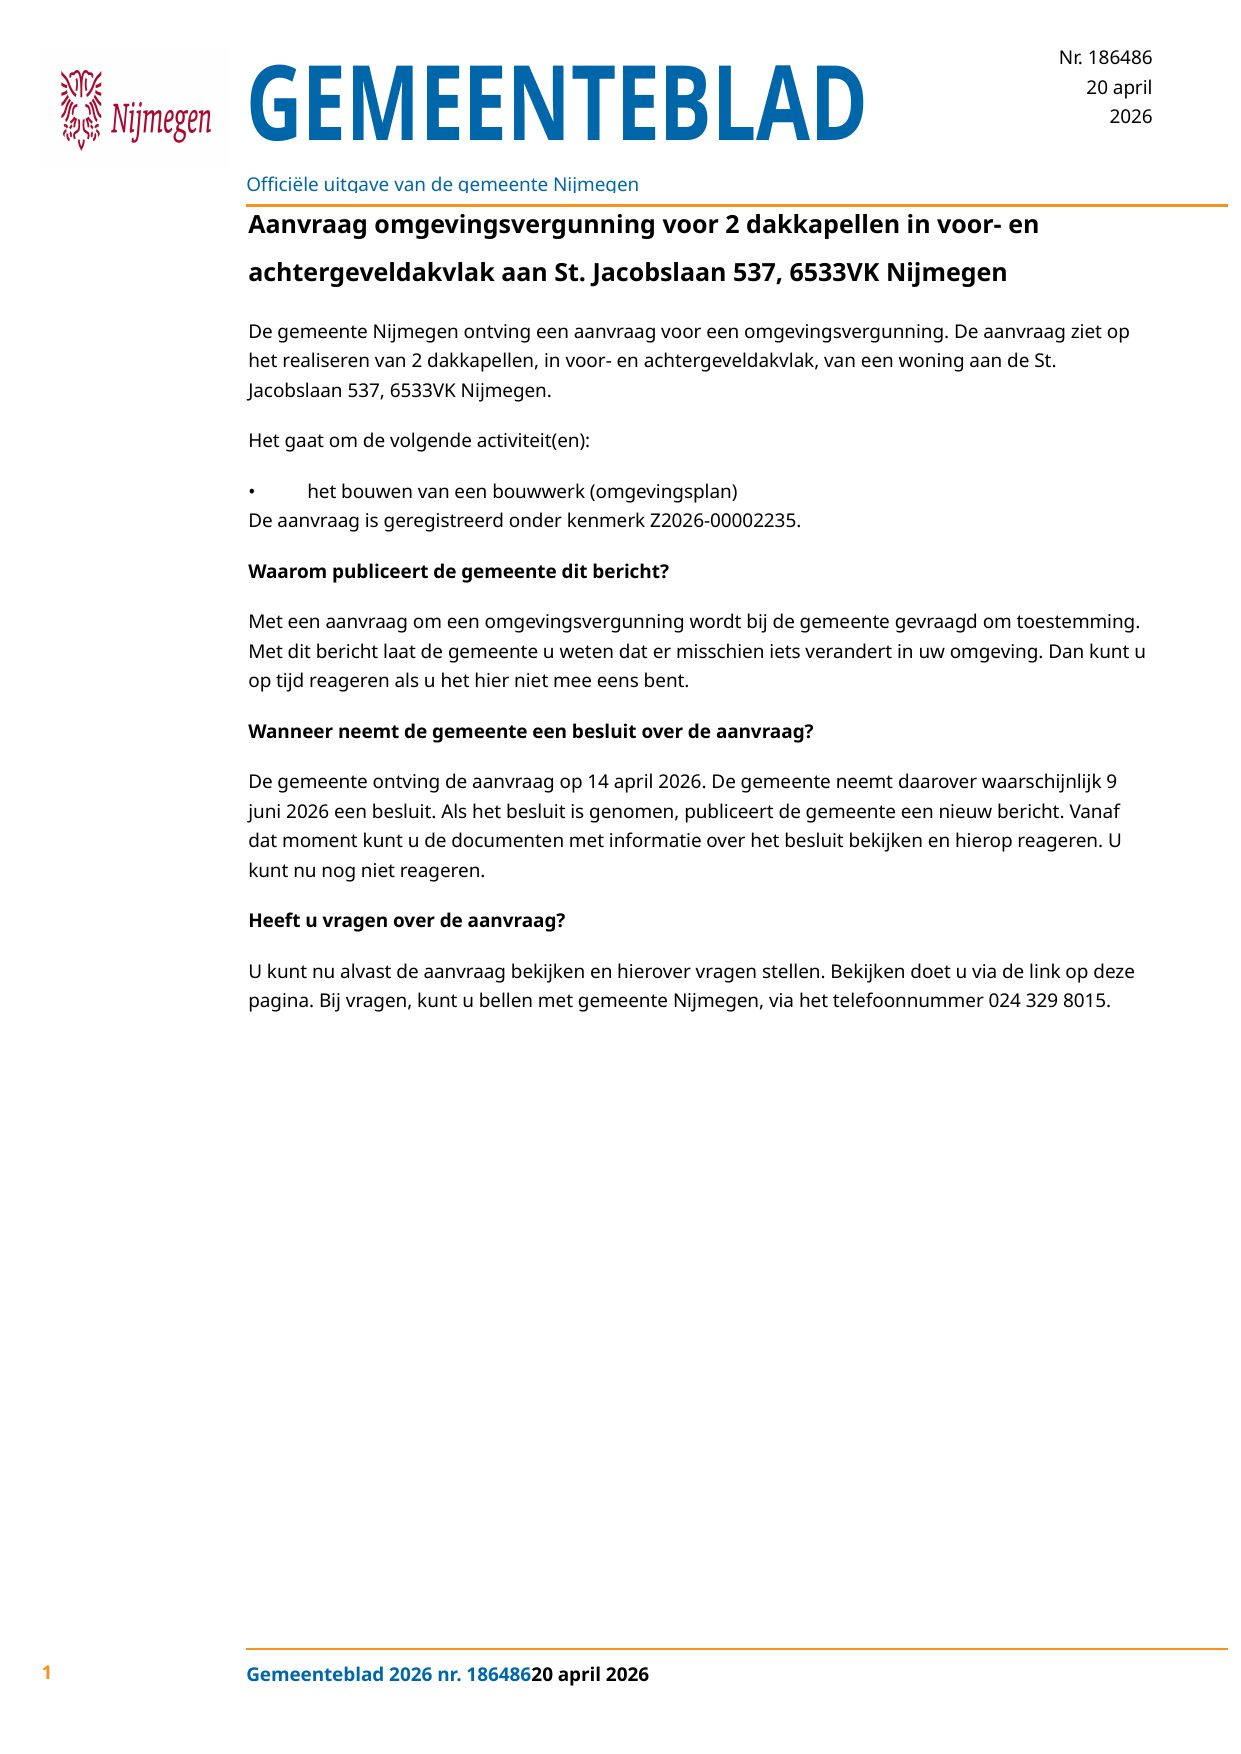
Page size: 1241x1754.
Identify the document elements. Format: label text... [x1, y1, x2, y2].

text Wanneer neemt de gemeente een besluit over de aanvraag? [248, 718, 1152, 744]
text De gemeente Nijmegen ontving een aanvraag voor een omgevingsvergunning. De aanvraag ziet op het realiseren van 2 dakkapellen, in voor- en achtergeveldakvlak, van een woning aan de St. Jacobslaan 537, 6533VK Nijmegen. [248, 318, 1152, 403]
text De gemeente ontving de aanvraag op 14 april 2026. De gemeente neemt daarover waarschijnlijk 9 juni 2026 een besluit. Als het besluit is genomen, publiceert de gemeente een nieuw bericht. Vanaf dat moment kunt u de documenten met informatie over het besluit bekijken en hierop reageren. U kunt nu nog niet reageren. [248, 768, 1152, 883]
text Aanvraag omgevingsvergunning voor 2 dakkapellen in voor- en achtergeveldakvlak aan St. Jacobslaan 537, 6533VK Nijmegen [248, 207, 1152, 288]
list het bouwen van een bouwwerk (omgevingsplan) [248, 478, 1152, 504]
picture [41, 47, 231, 172]
text Heeft u vragen over de aanvraag? [248, 907, 1152, 933]
text Met een aanvraag om een omgevingsvergunning wordt bij de gemeente gevraagd om toestemming. Met dit bericht laat de gemeente u weten dat er misschien iets verandert in uw omgeving. Dan kunt u op tijd reageren als u het hier niet mee eens bent. [248, 608, 1152, 693]
text U kunt nu alvast de aanvraag bekijken en hierover vragen stellen. Bekijken doet u via de link op deze pagina. Bij vragen, kunt u bellen met gemeente Nijmegen, via het telefoonnummer 024 329 8015. [248, 958, 1152, 1013]
text Waarom publiceert de gemeente dit bericht? [248, 558, 1152, 584]
text De aanvraag is geregistreerd onder kenmerk Z2026-00002235. [248, 507, 1152, 533]
text Het gaat om de volgende activiteit(en): [248, 427, 1152, 453]
